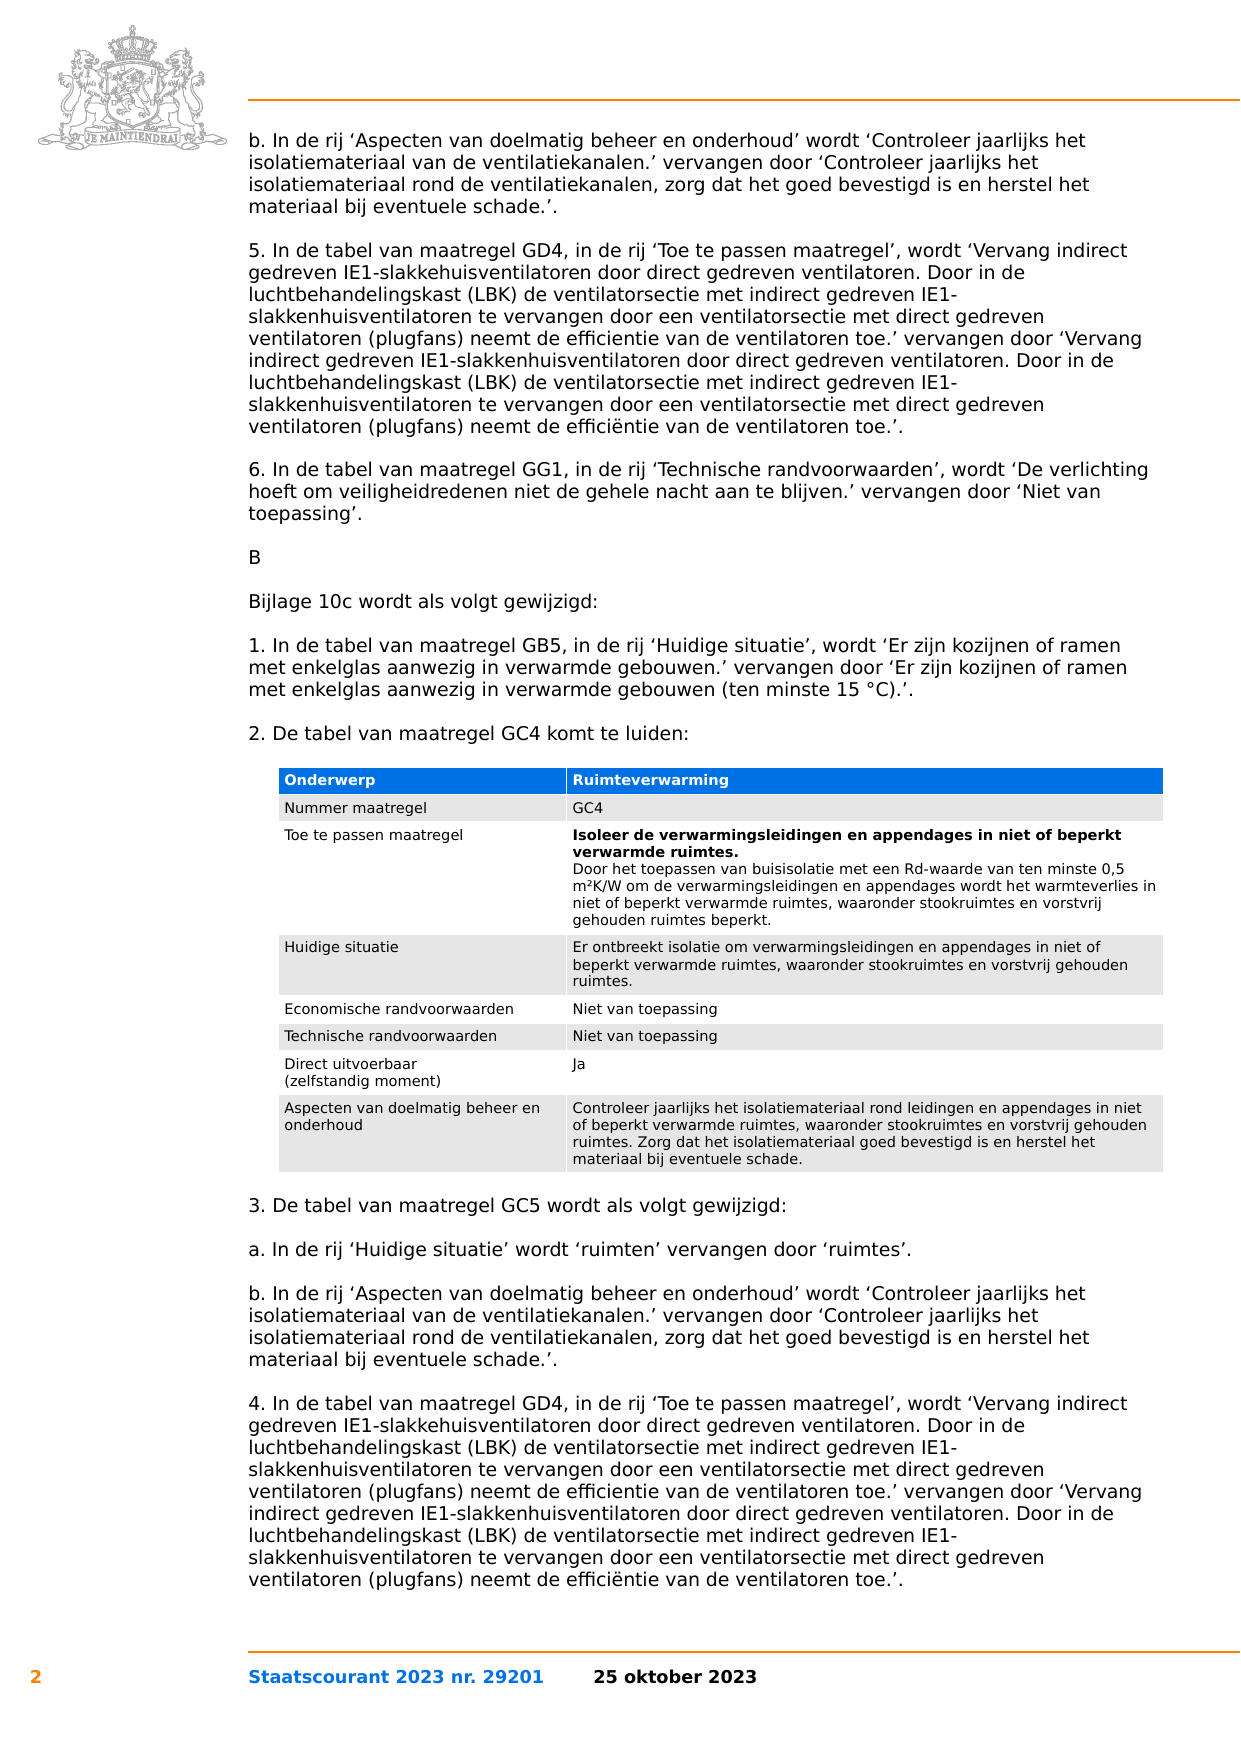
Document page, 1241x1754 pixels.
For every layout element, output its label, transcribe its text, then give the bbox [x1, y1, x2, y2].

table_cell Ja [567, 1051, 1163, 1094]
text a. In de rij ‘Huidige situatie’ wordt ‘ruimten’ vervangen door ‘ruimtes’. [248, 1239, 1163, 1261]
text 4. In de tabel van maatregel GD4, in de rij ‘Toe te passen maatregel’, wordt ‘Vervang indirect gedreven IE1-slakkehuisventilatoren door direct gedreven ventilatoren. Door in de luchtbehandelingskast (LBK) de ventilatorsectie met indirect gedreven IE1-slakkenhuisventilatoren te vervangen door een ventilatorsectie met direct gedreven ventilatoren (plugfans) neemt de efficientie van de ventilatoren toe.’ vervangen door ‘Vervang indirect gedreven IE1-slakkenhuisventilatoren door direct gedreven ventilatoren. Door in de luchtbehandelingskast (LBK) de ventilatorsectie met indirect gedreven IE1-slakkenhuisventilatoren te vervangen door een ventilatorsectie met direct gedreven ventilatoren (plugfans) neemt de efficiëntie van de ventilatoren toe.’. [248, 1393, 1163, 1591]
table_header Ruimteverwarming [567, 768, 1163, 794]
table_cell Toe te passen maatregel [279, 823, 566, 934]
table_cell GC4 [567, 795, 1163, 821]
table_cell Huidige situatie [279, 935, 566, 995]
table_cell Controleer jaarlijks het isolatiemateriaal rond leidingen en appendages in niet of beperkt verwarmde ruimtes, waaronder stookruimtes en vorstvrij gehouden ruimtes. Zorg dat het isolatiemateriaal goed bevestigd is en herstel het materiaal bij eventuele schade. [567, 1095, 1163, 1172]
text 3. De tabel van maatregel GC5 wordt als volgt gewijzigd: [248, 1195, 1163, 1217]
table_cell Niet van toepassing [567, 1024, 1163, 1050]
table_cell Isoleer de verwarmingsleidingen en appendages in niet of beperkt verwarmde ruimtes. Door het toepassen van buisisolatie met een Rd-waarde van ten minste 0,5 m²K/W om de verwarmingsleidingen en appendages wordt het warmteverlies in niet of beperkt verwarmde ruimtes, waaronder stookruimtes en vorstvrij gehouden ruimtes beperkt. [567, 823, 1163, 934]
text B [248, 547, 1163, 569]
table_cell Nummer maatregel [279, 795, 566, 821]
text 5. In de tabel van maatregel GD4, in de rij ‘Toe te passen maatregel’, wordt ‘Vervang indirect gedreven IE1-slakkehuisventilatoren door direct gedreven ventilatoren. Door in de luchtbehandelingskast (LBK) de ventilatorsectie met indirect gedreven IE1-slakkenhuisventilatoren te vervangen door een ventilatorsectie met direct gedreven ventilatoren (plugfans) neemt de efficientie van de ventilatoren toe.’ vervangen door ‘Vervang indirect gedreven IE1-slakkenhuisventilatoren door direct gedreven ventilatoren. Door in de luchtbehandelingskast (LBK) de ventilatorsectie met indirect gedreven IE1-slakkenhuisventilatoren te vervangen door een ventilatorsectie met direct gedreven ventilatoren (plugfans) neemt de efficiëntie van de ventilatoren toe.’. [248, 240, 1163, 437]
table_cell Niet van toepassing [567, 996, 1163, 1022]
picture [38, 25, 227, 150]
text 1. In de tabel van maatregel GB5, in de rij ‘Huidige situatie’, wordt ‘Er zijn kozijnen of ramen met enkelglas aanwezig in verwarmde gebouwen.’ vervangen door ‘Er zijn kozijnen of ramen met enkelglas aanwezig in verwarmde gebouwen (ten minste 15 °C).’. [248, 635, 1163, 701]
table_cell Er ontbreekt isolatie om verwarmingsleidingen en appendages in niet of beperkt verwarmde ruimtes, waaronder stookruimtes en vorstvrij gehouden ruimtes. [567, 935, 1163, 995]
table_cell Technische randvoorwaarden [279, 1024, 566, 1050]
text Bijlage 10c wordt als volgt gewijzigd: [248, 591, 1163, 613]
text b. In de rij ‘Aspecten van doelmatig beheer en onderhoud’ wordt ‘Controleer jaarlijks het isolatiemateriaal van de ventilatiekanalen.’ vervangen door ‘Controleer jaarlijks het isolatiemateriaal rond de ventilatiekanalen, zorg dat het goed bevestigd is en herstel het materiaal bij eventuele schade.’. [248, 130, 1163, 218]
table_cell Aspecten van doelmatig beheer en onderhoud [279, 1095, 566, 1172]
text 2. De tabel van maatregel GC4 komt te luiden: [248, 723, 1163, 745]
text b. In de rij ‘Aspecten van doelmatig beheer en onderhoud’ wordt ‘Controleer jaarlijks het isolatiemateriaal van de ventilatiekanalen.’ vervangen door ‘Controleer jaarlijks het isolatiemateriaal rond de ventilatiekanalen, zorg dat het goed bevestigd is en herstel het materiaal bij eventuele schade.’. [248, 1283, 1163, 1371]
table_cell Economische randvoorwaarden [279, 996, 566, 1022]
text 6. In de tabel van maatregel GG1, in de rij ‘Technische randvoorwaarden’, wordt ‘De verlichting hoeft om veiligheidredenen niet de gehele nacht aan te blijven.’ vervangen door ‘Niet van toepassing’. [248, 459, 1163, 525]
table_header Onderwerp [279, 768, 566, 794]
table_cell Direct uitvoerbaar (zelfstandig moment) [279, 1051, 566, 1094]
